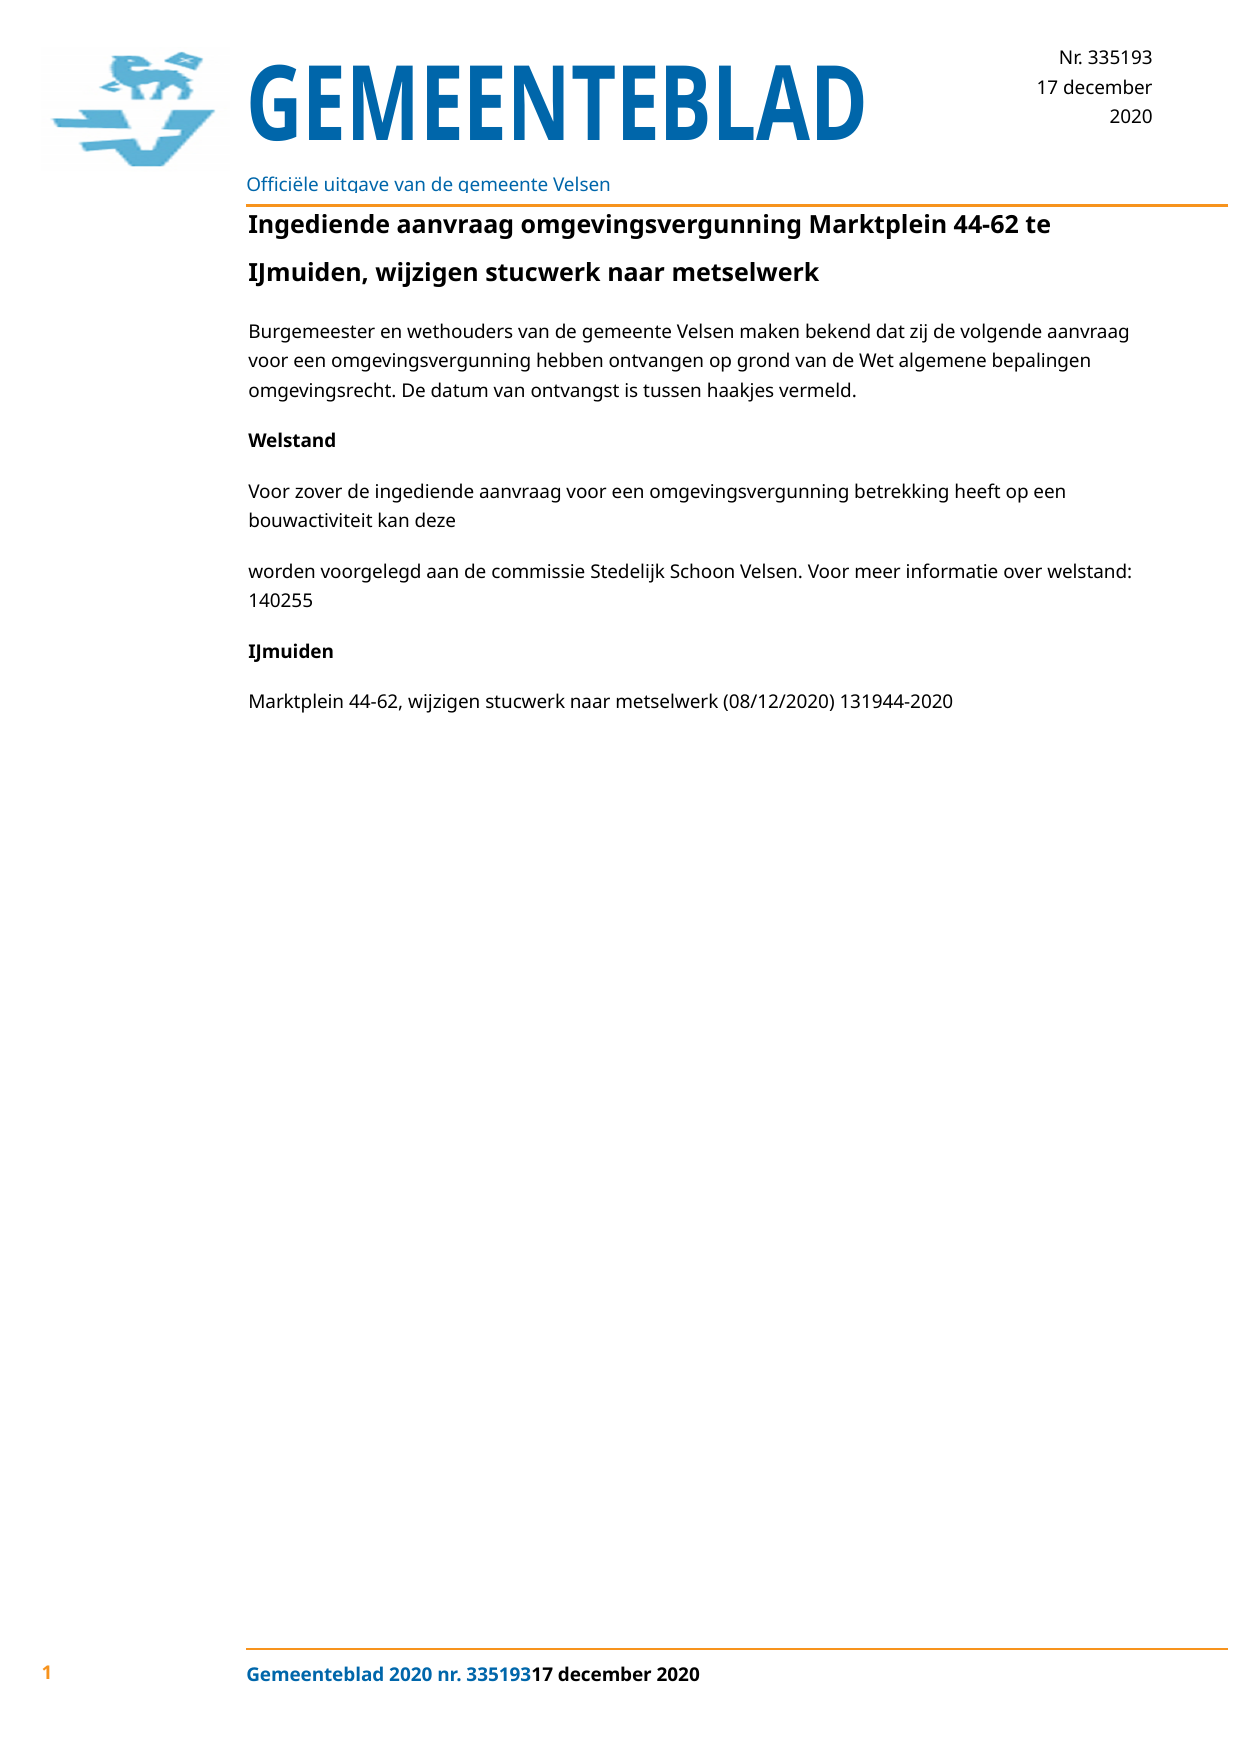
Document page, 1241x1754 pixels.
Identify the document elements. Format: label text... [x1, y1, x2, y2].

text Burgemeester en wethouders van de gemeente Velsen maken bekend dat zij de volgende aanvraag voor een omgevingsvergunning hebben ontvangen op grond van de Wet algemene bepalingen omgevingsrecht. De datum van ontvangst is tussen haakjes vermeld. [248, 318, 1152, 403]
text worden voorgelegd aan de commissie Stedelijk Schoon Velsen. Voor meer informatie over welstand: 140255 [248, 558, 1152, 613]
text Welstand [248, 427, 1152, 453]
text IJmuiden [248, 638, 1152, 664]
text Marktplein 44-62, wijzigen stucwerk naar metselwerk (08/12/2020) 131944-2020 [248, 688, 1152, 714]
picture [41, 47, 231, 172]
text Ingediende aanvraag omgevingsvergunning Marktplein 44-62 te IJmuiden, wijzigen stucwerk naar metselwerk [248, 207, 1152, 288]
text Voor zover de ingediende aanvraag voor een omgevingsvergunning betrekking heeft op een bouwactiviteit kan deze [248, 478, 1152, 533]
